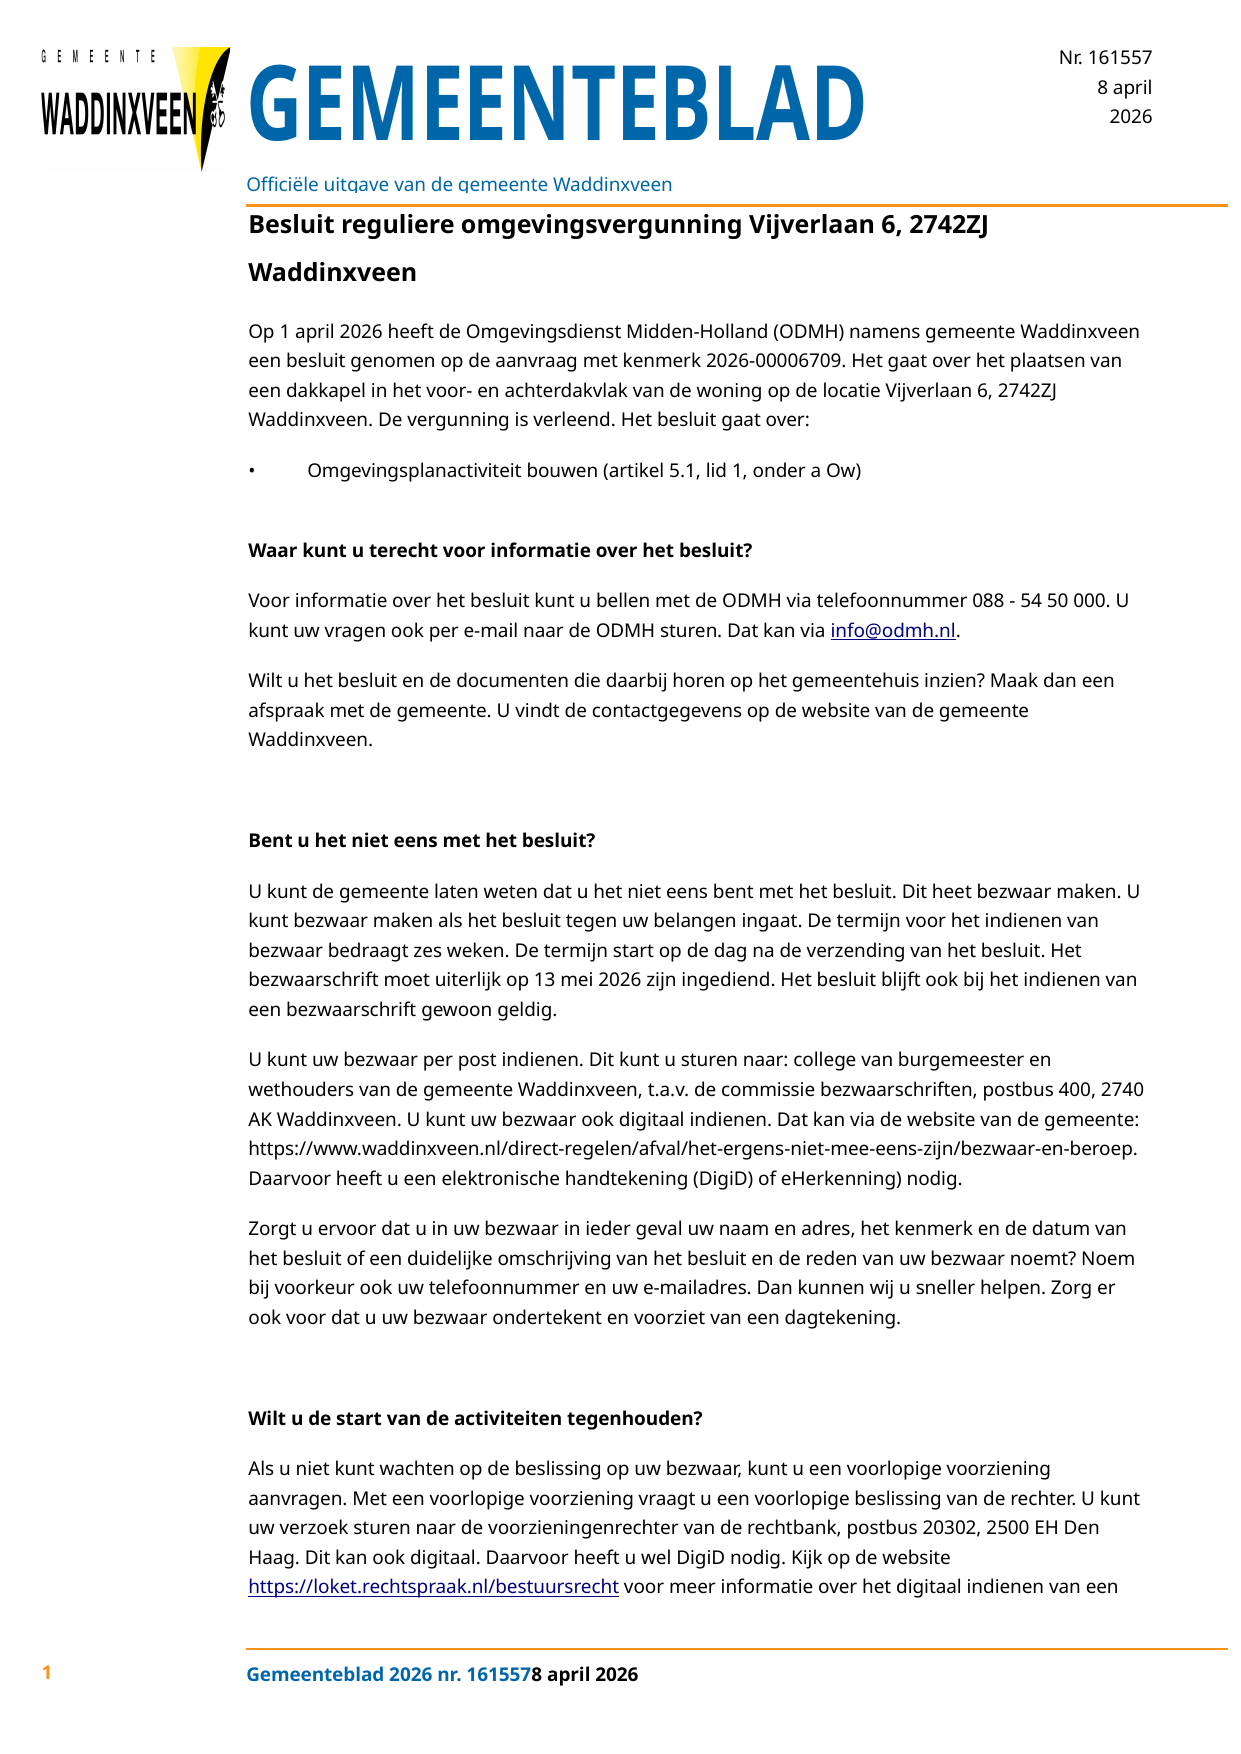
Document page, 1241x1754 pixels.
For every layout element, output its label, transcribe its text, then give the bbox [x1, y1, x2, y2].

text Waar kunt u terecht voor informatie over het besluit? [248, 537, 1152, 563]
text Besluit reguliere omgevingsvergunning Vijverlaan 6, 2742ZJ Waddinxveen [248, 207, 1152, 288]
text Op 1 april 2026 heeft de Omgevingsdienst Midden-Holland (ODMH) namens gemeente Waddinxveen een besluit genomen op de aanvraag met kenmerk 2026-00006709. Het gaat over het plaatsen van een dakkapel in het voor- en achterdakvlak van de woning op de locatie Vijverlaan 6, 2742ZJ Waddinxveen. De vergunning is verleend. Het besluit gaat over: [248, 318, 1152, 432]
text Zorgt u ervoor dat u in uw bezwaar in ieder geval uw naam en adres, het kenmerk en de datum van het besluit of een duidelijke omschrijving van het besluit en de reden van uw bezwaar noemt? Noem bij voorkeur ook uw telefoonnummer en uw e-mailadres. Dan kunnen wij u sneller helpen. Zorg er ook voor dat u uw bezwaar ondertekent en voorziet van een dagtekening. [248, 1215, 1152, 1330]
list Omgevingsplanactiviteit bouwen (artikel 5.1, lid 1, onder a Ow) [248, 457, 1152, 483]
text Wilt u de start van de activiteiten tegenhouden? [248, 1405, 1152, 1431]
text Bent u het niet eens met het besluit? [248, 827, 1152, 853]
picture [41, 47, 231, 172]
text U kunt uw bezwaar per post indienen. Dit kunt u sturen naar: college van burgemeester en wethouders van de gemeente Waddinxveen, t.a.v. de commissie bezwaarschriften, postbus 400, 2740 AK Waddinxveen. U kunt uw bezwaar ook digitaal indienen. Dat kan via de website van de gemeente: https://www.waddinxveen.nl/direct-regelen/afval/het-ergens-niet-mee-eens-zijn/bezwaar-en-beroep. Daarvoor heeft u een elektronische handtekening (DigiD) of eHerkenning) nodig. [248, 1047, 1152, 1191]
text Voor informatie over het besluit kunt u bellen met de ODMH via telefoonnummer 088 - 54 50 000. U kunt uw vragen ook per e-mail naar de ODMH sturen. Dat kan via info@odmh.nl. [248, 587, 1152, 643]
text Wilt u het besluit en de documenten die daarbij horen op het gemeentehuis inzien? Maak dan een afspraak met de gemeente. U vindt de contactgegevens op de website van de gemeente Waddinxveen. [248, 667, 1152, 752]
text Als u niet kunt wachten op de beslissing op uw bezwaar, kunt u een voorlopige voorziening aanvragen. Met een voorlopige voorziening vraagt u een voorlopige beslissing van de rechter. U kunt uw verzoek sturen naar de voorzieningenrechter van de rechtbank, postbus 20302, 2500 EH Den Haag. Dit kan ook digitaal. Daarvoor heeft u wel DigiD nodig. Kijk op de website https://loket.rechtspraak.nl/bestuursrecht voor meer informatie over het digitaal indienen van een [248, 1455, 1152, 1599]
text U kunt de gemeente laten weten dat u het niet eens bent met het besluit. Dit heet bezwaar maken. U kunt bezwaar maken als het besluit tegen uw belangen ingaat. De termijn voor het indienen van bezwaar bedraagt zes weken. De termijn start op de dag na de verzending van het besluit. Het bezwaarschrift moet uiterlijk op 13 mei 2026 zijn ingediend. Het besluit blijft ook bij het indienen van een bezwaarschrift gewoon geldig. [248, 878, 1152, 1022]
